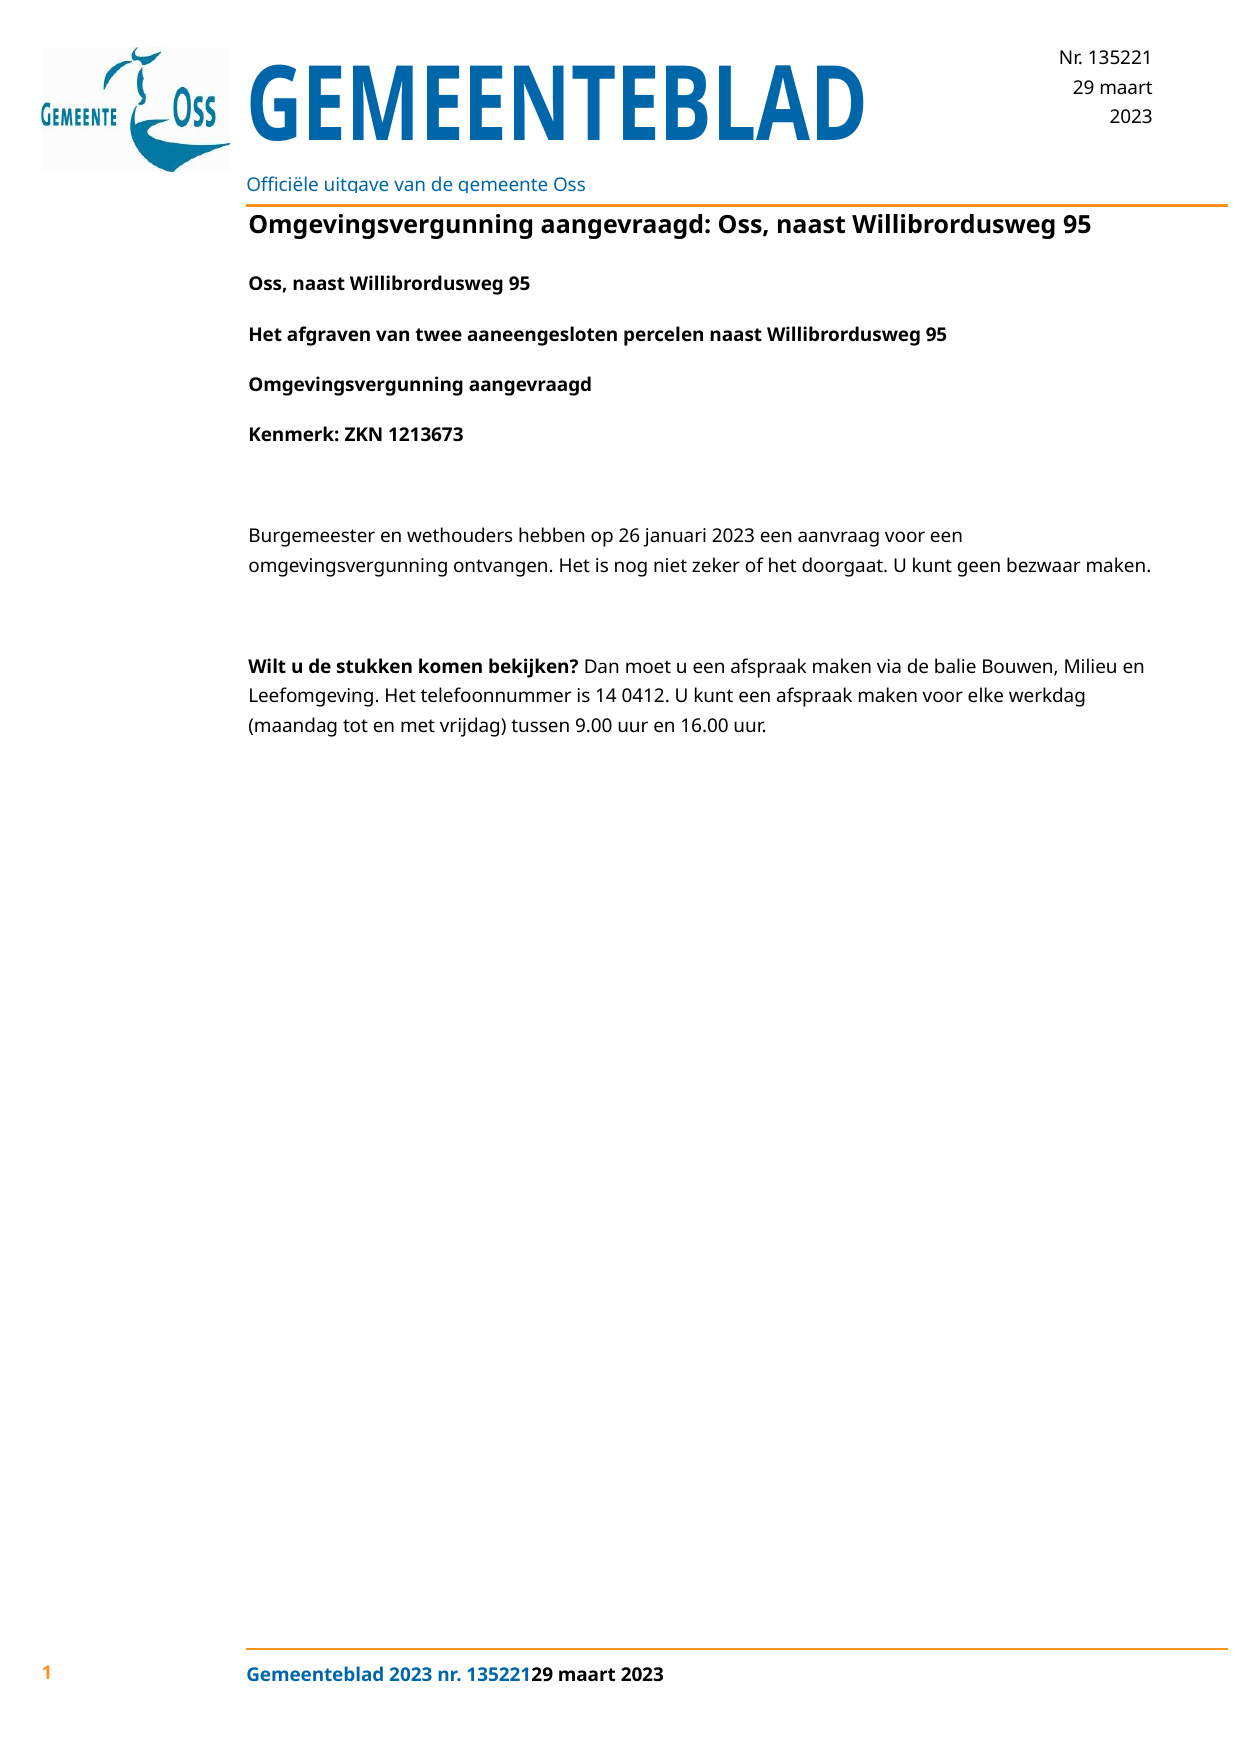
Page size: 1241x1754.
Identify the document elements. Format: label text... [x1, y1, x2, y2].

text Omgevingsvergunning aangevraagd: Oss, naast Willibrordusweg 95 [248, 207, 1152, 241]
text Het afgraven van twee aaneengesloten percelen naast Willibrordusweg 95 [248, 321, 1152, 346]
text Wilt u de stukken komen bekijken? Dan moet u een afspraak maken via de balie Bouwen, Milieu en Leefomgeving. Het telefoonnummer is 14 0412. U kunt een afspraak maken voor elke werkdag (maandag tot en met vrijdag) tussen 9.00 uur en 16.00 uur. [248, 653, 1152, 738]
text Kenmerk: ZKN 1213673 [248, 422, 1152, 447]
text Burgemeester en wethouders hebben op 26 januari 2023 een aanvraag voor een omgevingsvergunning ontvangen. Het is nog niet zeker of het doorgaat. U kunt geen bezwaar maken. [248, 522, 1152, 578]
text Omgevingsvergunning aangevraagd [248, 371, 1152, 397]
text Oss, naast Willibrordusweg 95 [248, 270, 1152, 296]
picture [41, 47, 231, 172]
